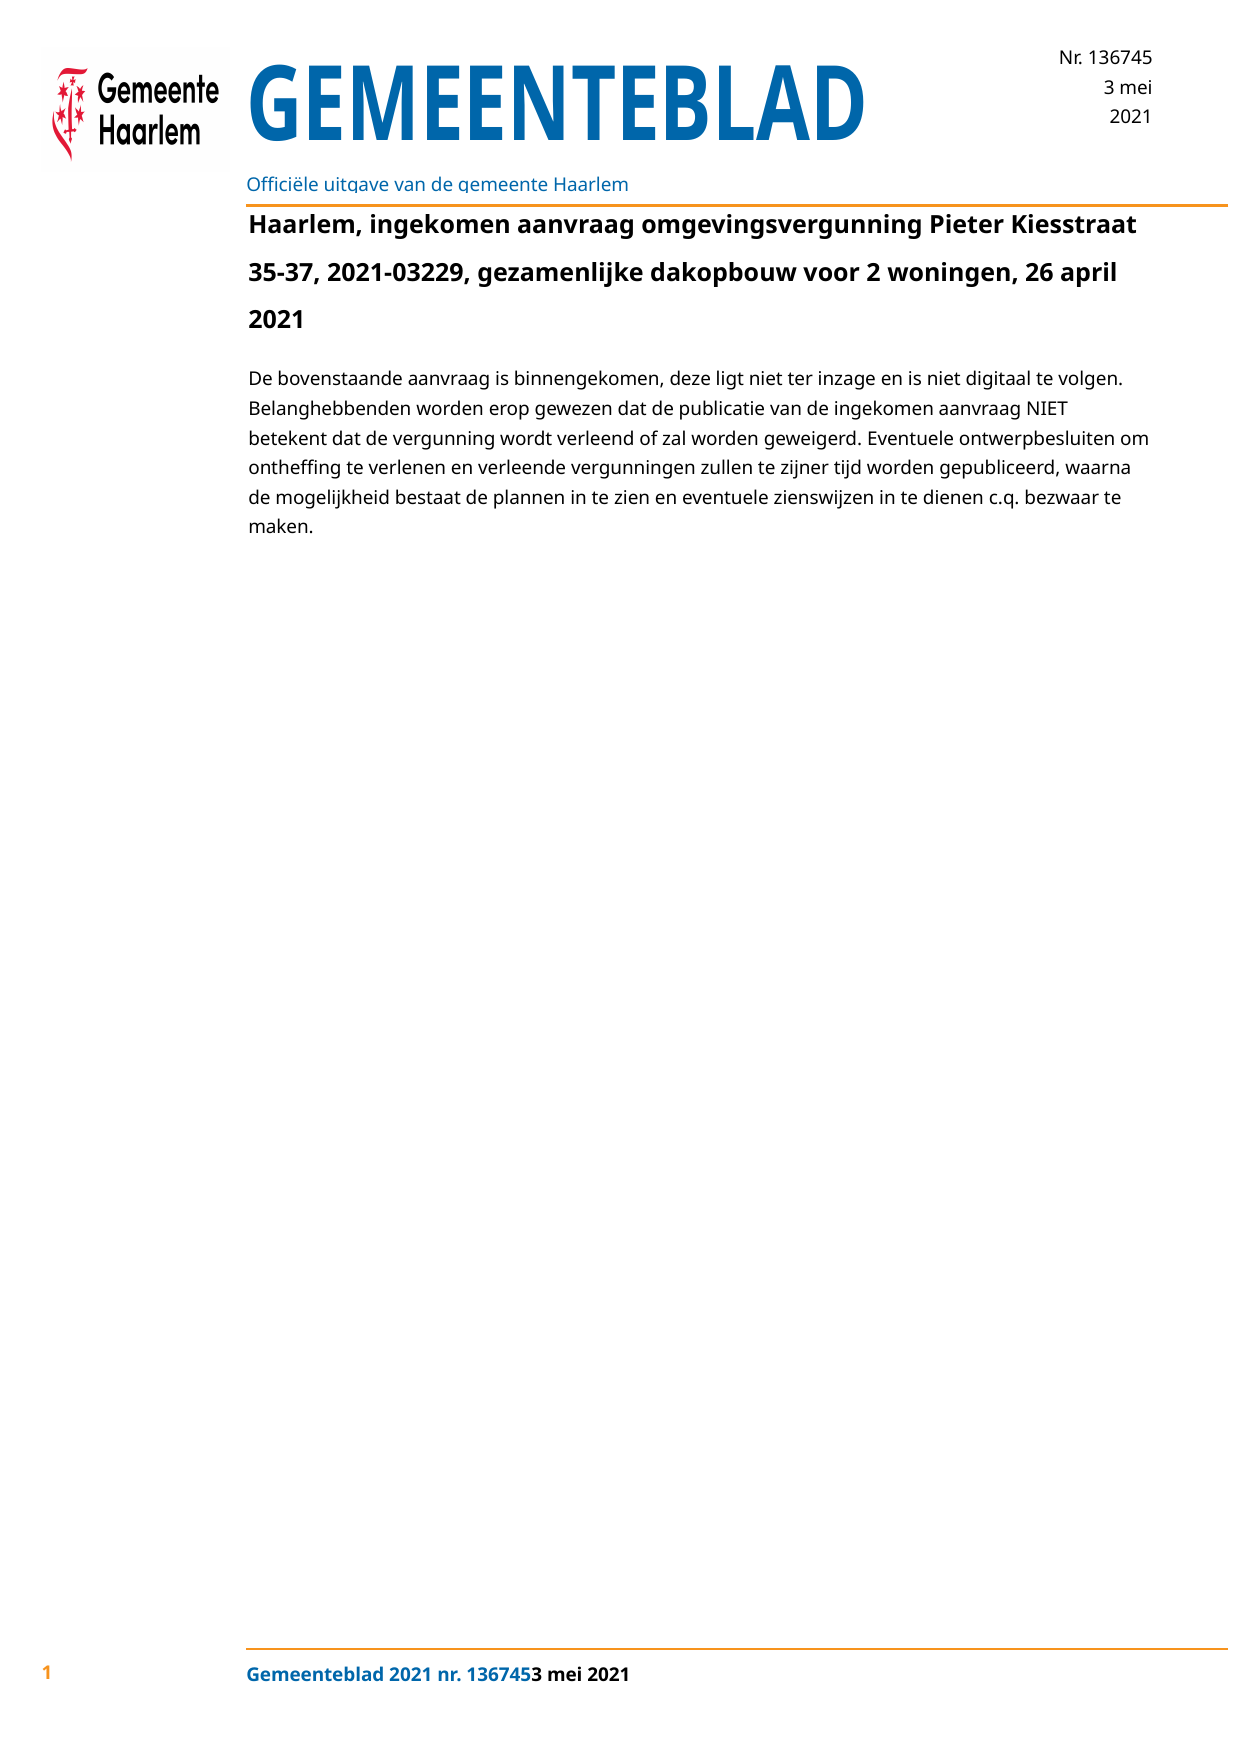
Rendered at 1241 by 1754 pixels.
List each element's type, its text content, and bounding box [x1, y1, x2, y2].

text De bovenstaande aanvraag is binnengekomen, deze ligt niet ter inzage en is niet digitaal te volgen. Belanghebbenden worden erop gewezen dat de publicatie van de ingekomen aanvraag NIET betekent dat de vergunning wordt verleend of zal worden geweigerd. Eventuele ontwerpbesluiten om ontheffing te verlenen en verleende vergunningen zullen te zijner tijd worden gepubliceerd, waarna de mogelijkheid bestaat de plannen in te zien en eventuele zienswijzen in te dienen c.q. bezwaar te maken. [248, 366, 1152, 539]
picture [41, 47, 231, 172]
text Haarlem, ingekomen aanvraag omgevingsvergunning Pieter Kiesstraat 35-37, 2021-03229, gezamenlijke dakopbouw voor 2 woningen, 26 april 2021 [248, 207, 1152, 336]
